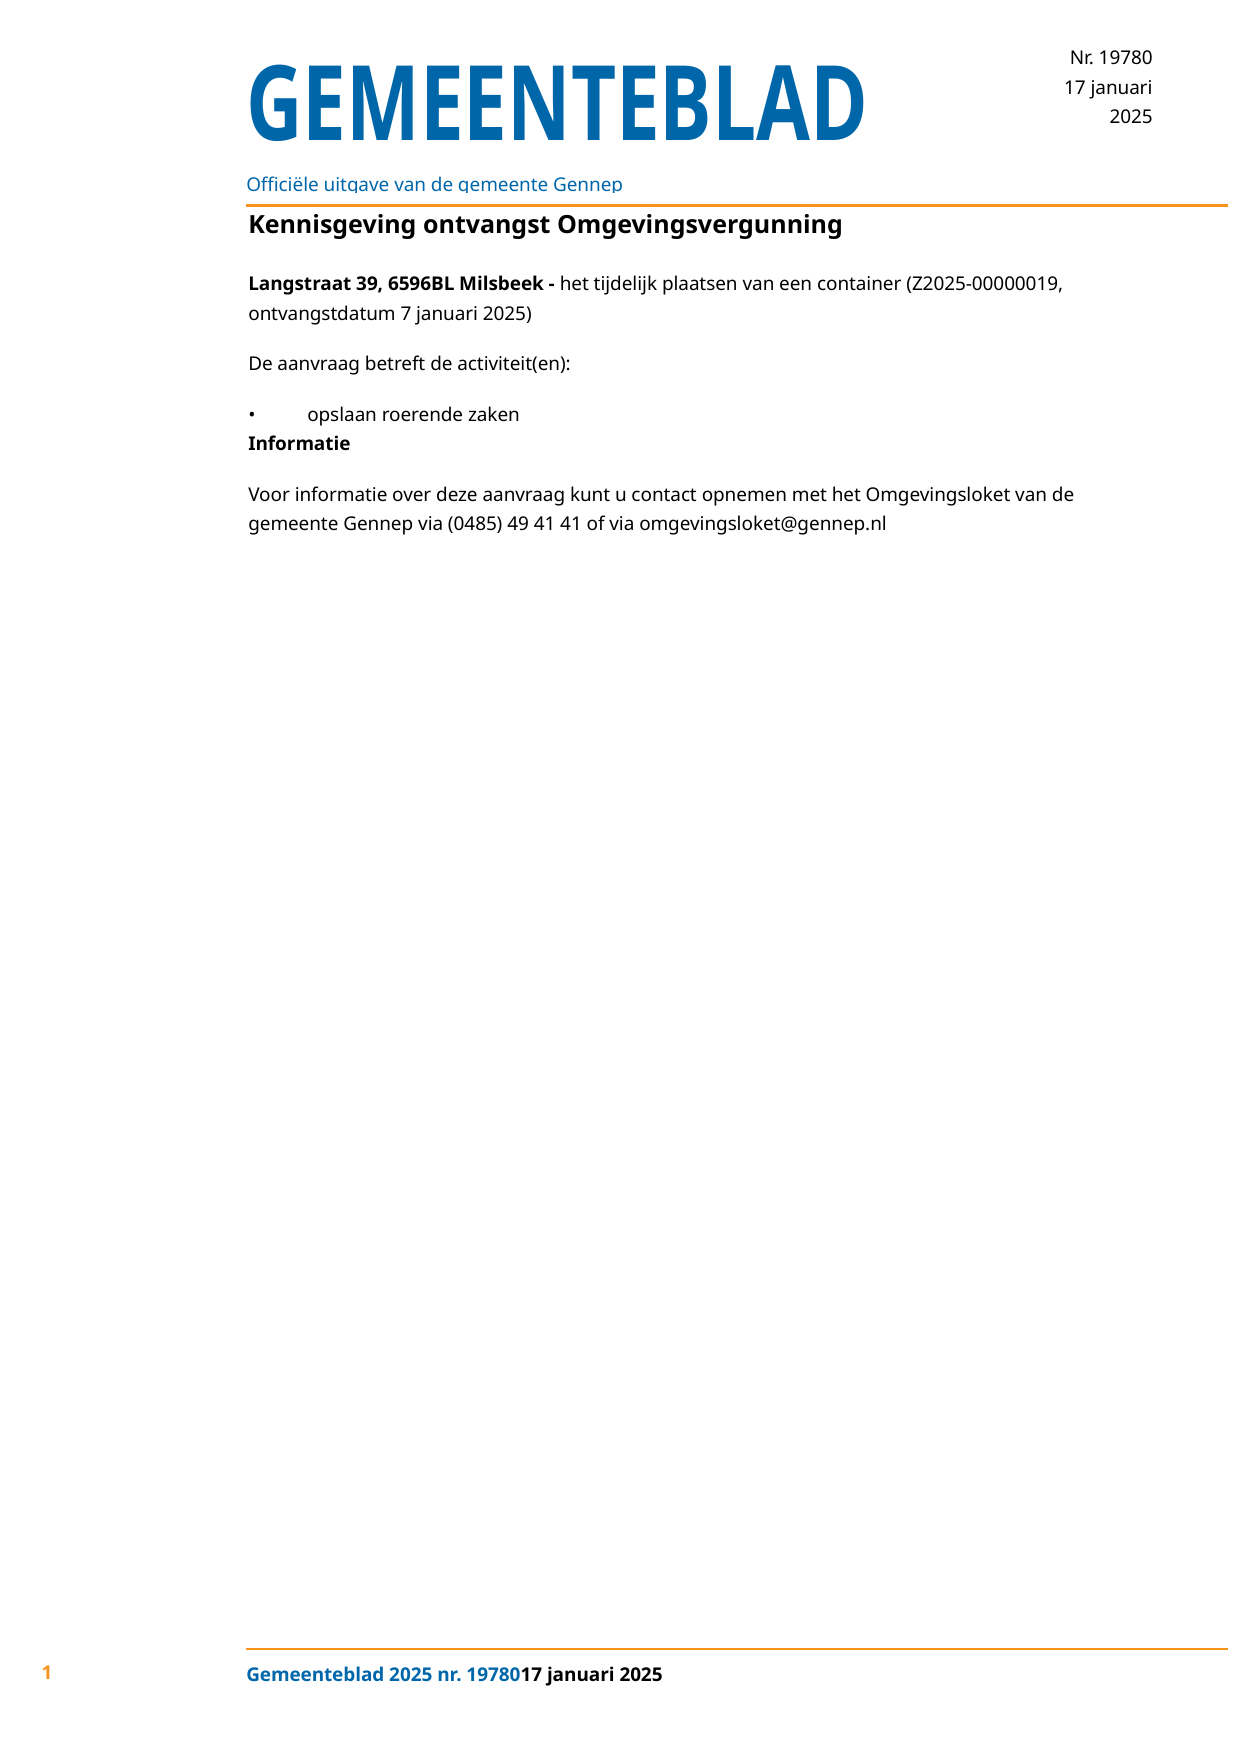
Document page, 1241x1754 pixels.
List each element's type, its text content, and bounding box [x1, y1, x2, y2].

text Informatie [248, 430, 1152, 456]
text Kennisgeving ontvangst Omgevingsvergunning [248, 207, 1152, 241]
text Langstraat 39, 6596BL Milsbeek - het tijdelijk plaatsen van een container (Z2025-00000019, ontvangstdatum 7 januari 2025) [248, 270, 1152, 326]
list opslaan roerende zaken [248, 401, 1152, 426]
picture [41, 47, 231, 172]
text Voor informatie over deze aanvraag kunt u contact opnemen met het Omgevingsloket van de gemeente Gennep via (0485) 49 41 41 of via omgevingsloket@gennep.nl [248, 481, 1152, 536]
text De aanvraag betreft de activiteit(en): [248, 350, 1152, 376]
